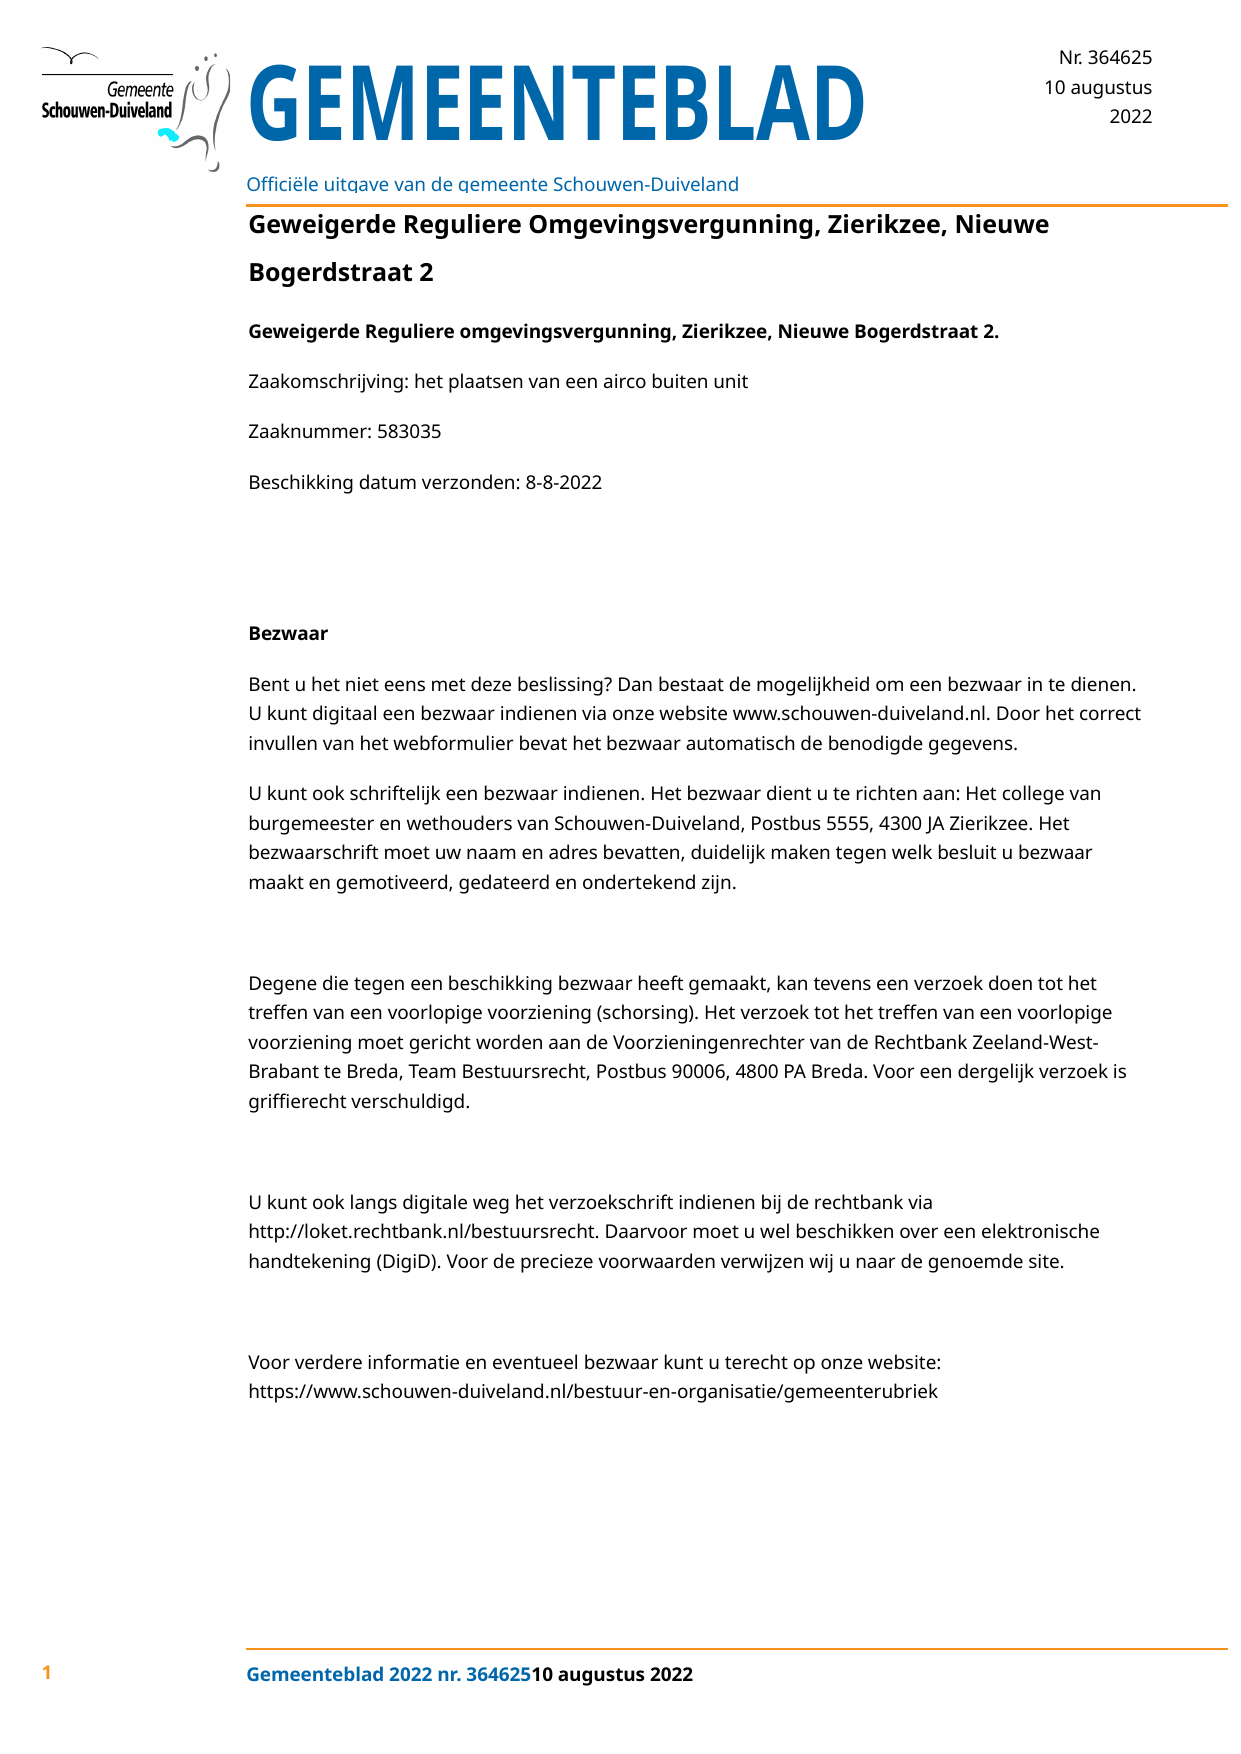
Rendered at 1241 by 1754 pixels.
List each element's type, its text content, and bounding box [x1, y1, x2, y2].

text Bent u het niet eens met deze beslissing? Dan bestaat de mogelijkheid om een bezwaar in te dienen. U kunt digitaal een bezwaar indienen via onze website www.schouwen-duiveland.nl. Door het correct invullen van het webformulier bevat het bezwaar automatisch de benodigde gegevens. [248, 671, 1152, 756]
text Beschikking datum verzonden: 8-8-2022 [248, 469, 1152, 495]
text Geweigerde Reguliere Omgevingsvergunning, Zierikzee, Nieuwe Bogerdstraat 2 [248, 207, 1152, 288]
text Zaakomschrijving: het plaatsen van een airco buiten unit [248, 368, 1152, 394]
text Voor verdere informatie en eventueel bezwaar kunt u terecht op onze website: https://www.schouwen-duiveland.nl/bestuur-en-organisatie/gemeenterubriek [248, 1349, 1152, 1404]
text Bezwaar [248, 620, 1152, 646]
text Geweigerde Reguliere omgevingsvergunning, Zierikzee, Nieuwe Bogerdstraat 2. [248, 318, 1152, 344]
text U kunt ook schriftelijk een bezwaar indienen. Het bezwaar dient u te richten aan: Het college van burgemeester en wethouders van Schouwen-Duiveland, Postbus 5555, 4300 JA Zierikzee. Het bezwaarschrift moet uw naam en adres bevatten, duidelijk maken tegen welk besluit u bezwaar maakt en gemotiveerd, gedateerd en ondertekend zijn. [248, 780, 1152, 895]
text Zaaknummer: 583035 [248, 419, 1152, 444]
text U kunt ook langs digitale weg het verzoekschrift indienen bij de rechtbank via http://loket.rechtbank.nl/bestuursrecht. Daarvoor moet u wel beschikken over een elektronische handtekening (DigiD). Voor de precieze voorwaarden verwijzen wij u naar de genoemde site. [248, 1189, 1152, 1274]
text Degene die tegen een beschikking bezwaar heeft gemaakt, kan tevens een verzoek doen tot het treffen van een voorlopige voorziening (schorsing). Het verzoek tot het treffen van een voorlopige voorziening moet gericht worden aan de Voorzieningenrechter van de Rechtbank Zeeland-West-Brabant te Breda, Team Bestuursrecht, Postbus 90006, 4800 PA Breda. Voor een dergelijk verzoek is griffierecht verschuldigd. [248, 970, 1152, 1114]
picture [41, 47, 231, 172]
